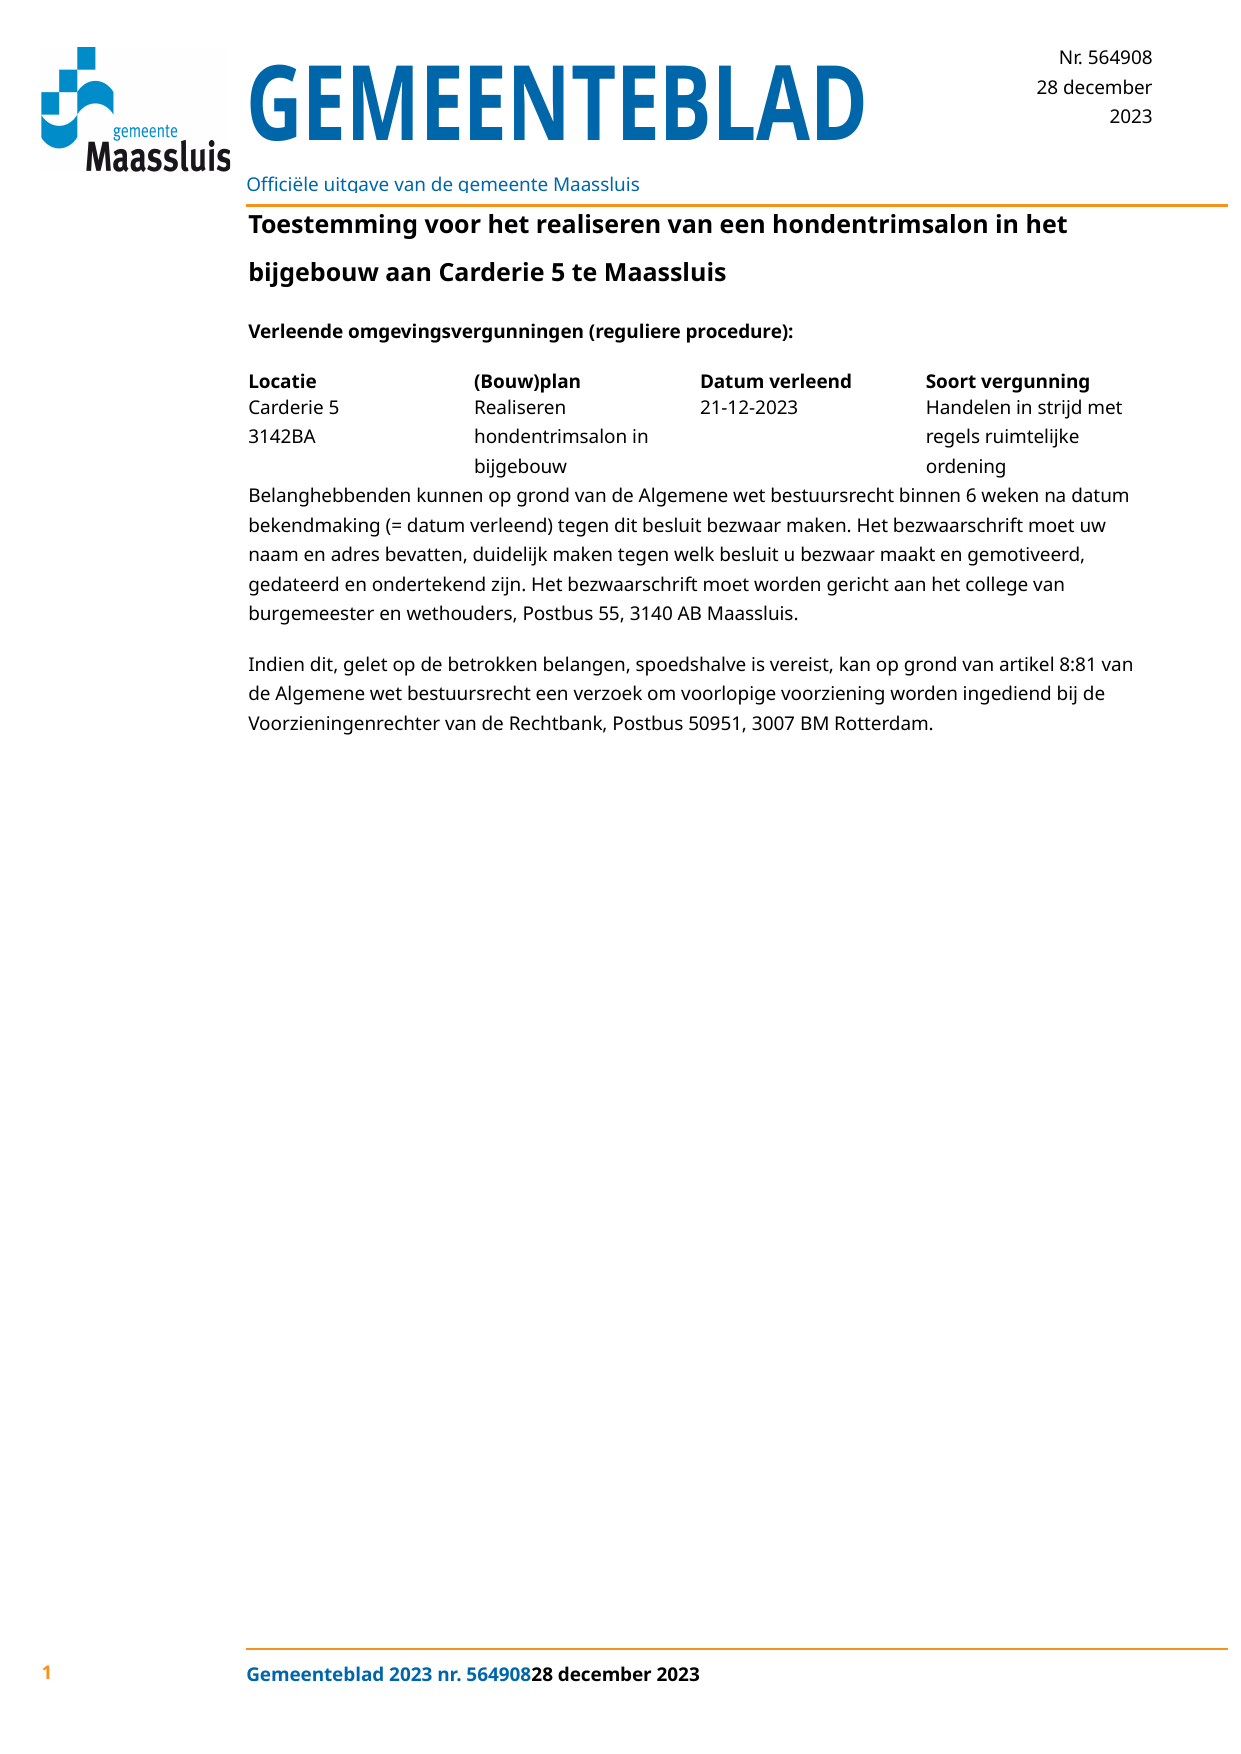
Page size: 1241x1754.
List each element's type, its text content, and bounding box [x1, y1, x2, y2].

text Toestemming voor het realiseren van een hondentrimsalon in het bijgebouw aan Carderie 5 te Maassluis [248, 207, 1152, 288]
text Verleende omgevingsvergunningen (reguliere procedure): [248, 318, 1152, 344]
table_header Datum verleend [700, 369, 926, 394]
table_cell Handelen in strijd met regels ruimtelijke ordening [926, 394, 1152, 479]
table_cell Realiseren hondentrimsalon in bijgebouw [474, 394, 700, 479]
table_cell 21-12-2023 [700, 394, 926, 479]
text Belanghebbenden kunnen op grond van de Algemene wet bestuursrecht binnen 6 weken na datum bekendmaking (= datum verleend) tegen dit besluit bezwaar maken. Het bezwaarschrift moet uw naam en adres bevatten, duidelijk maken tegen welk besluit u bezwaar maakt en gemotiveerd, gedateerd en ondertekend zijn. Het bezwaarschrift moet worden gericht aan het college van burgemeester en wethouders, Postbus 55, 3140 AB Maassluis. [248, 482, 1152, 626]
picture [41, 47, 77, 92]
table_cell Carderie 5 3142BA [248, 394, 474, 479]
table_header Locatie [248, 369, 474, 394]
text Indien dit, gelet op de betrokken belangen, spoedshalve is vereist, kan op grond van artikel 8:81 van de Algemene wet bestuursrecht een verzoek om voorlopige voorziening worden ingediend bij de Voorzieningenrechter van de Rechtbank, Postbus 50951, 3007 BM Rotterdam. [248, 651, 1152, 736]
table_header Soort vergunning [926, 369, 1152, 394]
table_header (Bouw)plan [474, 369, 700, 394]
picture [41, 47, 231, 172]
